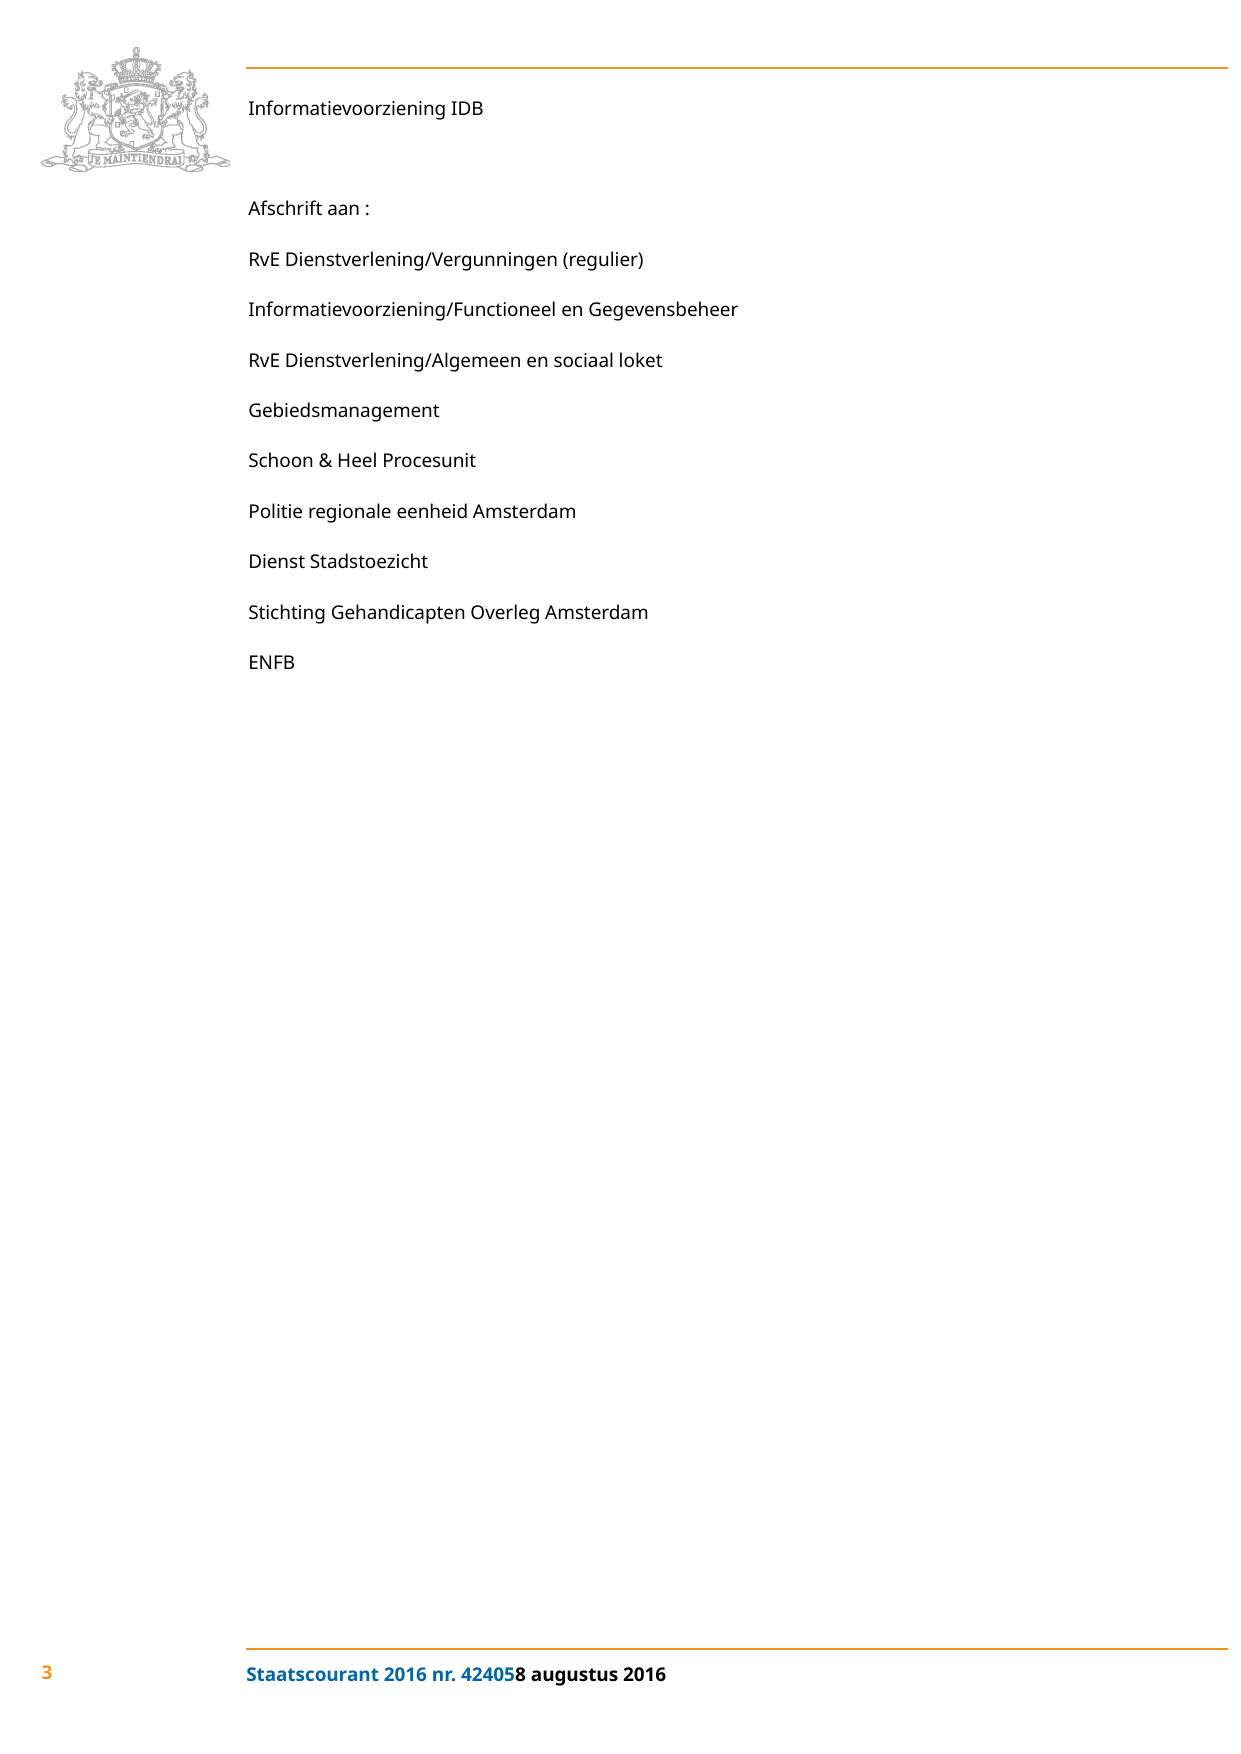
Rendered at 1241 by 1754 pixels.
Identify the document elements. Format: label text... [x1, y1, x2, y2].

text Politie regionale eenheid Amsterdam [248, 498, 1152, 524]
text ENFB [248, 649, 1152, 675]
text Informatievoorziening IDB [248, 95, 1152, 121]
picture [41, 47, 231, 172]
text RvE Dienstverlening/Vergunningen (regulier) [248, 246, 1152, 272]
text Informatievoorziening/Functioneel en Gegevensbeheer [248, 296, 1152, 322]
text RvE Dienstverlening/Algemeen en sociaal loket [248, 347, 1152, 373]
text Schoon & Heel Procesunit [248, 448, 1152, 473]
text Dienst Stadstoezicht [248, 548, 1152, 574]
text Stichting Gehandicapten Overleg Amsterdam [248, 599, 1152, 625]
text Gebiedsmanagement [248, 397, 1152, 423]
text Afschrift aan : [248, 196, 1152, 221]
